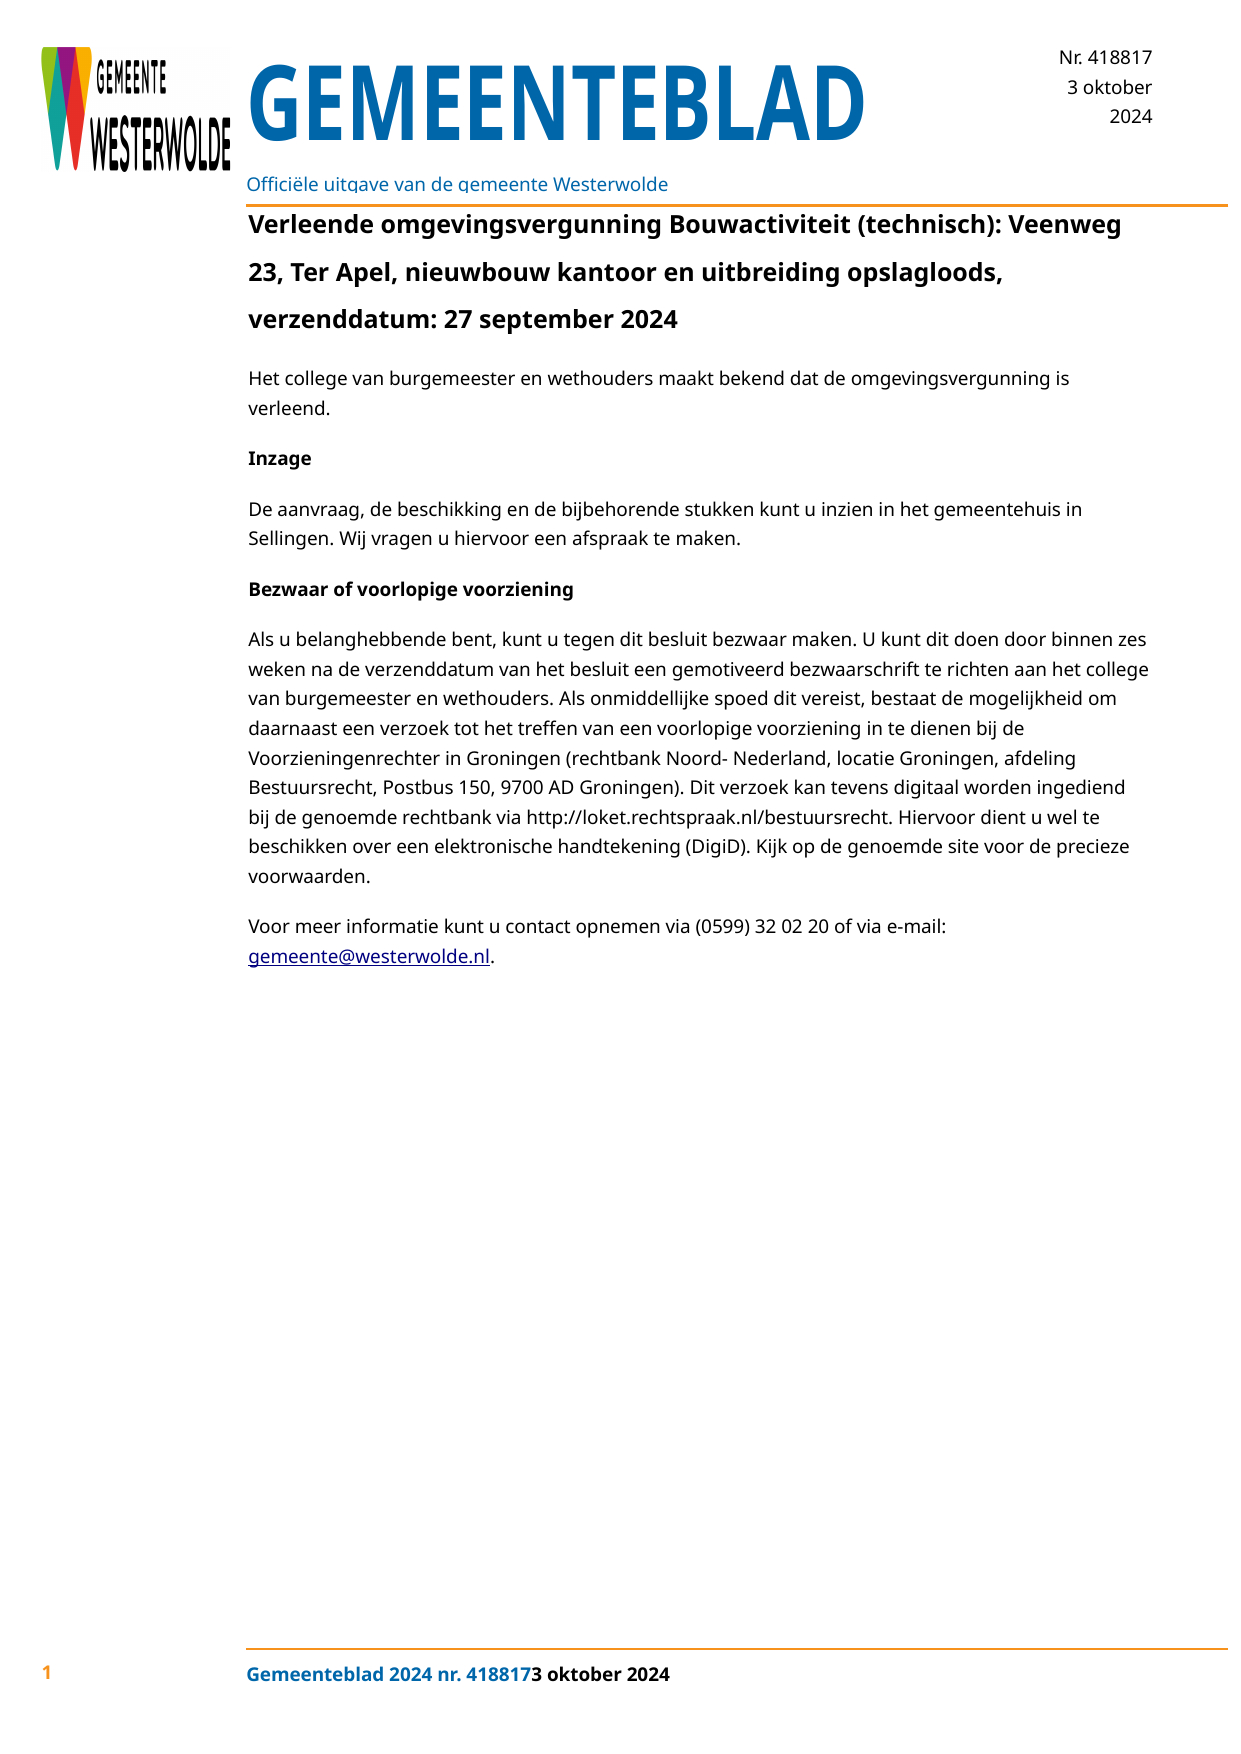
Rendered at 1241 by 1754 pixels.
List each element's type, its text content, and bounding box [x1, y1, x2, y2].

text Verleende omgevingsvergunning Bouwactiviteit (technisch): Veenweg 23, Ter Apel, nieuwbouw kantoor en uitbreiding opslagloods, verzenddatum: 27 september 2024 [248, 207, 1152, 336]
text Voor meer informatie kunt u contact opnemen via (0599) 32 02 20 of via e-mail: gemeente@westerwolde.nl. [248, 913, 1152, 969]
text Het college van burgemeester en wethouders maakt bekend dat de omgevingsvergunning is verleend. [248, 366, 1152, 421]
text Inzage [248, 446, 1152, 471]
text Bezwaar of voorlopige voorziening [248, 576, 1152, 602]
picture [41, 47, 231, 172]
text De aanvraag, de beschikking en de bijbehorende stukken kunt u inzien in het gemeentehuis in Sellingen. Wij vragen u hiervoor een afspraak te maken. [248, 496, 1152, 551]
text Als u belanghebbende bent, kunt u tegen dit besluit bezwaar maken. U kunt dit doen door binnen zes weken na de verzenddatum van het besluit een gemotiveerd bezwaarschrift te richten aan het college van burgemeester en wethouders. Als onmiddellijke spoed dit vereist, bestaat de mogelijkheid om daarnaast een verzoek tot het treffen van een voorlopige voorziening in te dienen bij de Voorzieningenrechter in Groningen (rechtbank Noord- Nederland, locatie Groningen, afdeling Bestuursrecht, Postbus 150, 9700 AD Groningen). Dit verzoek kan tevens digitaal worden ingediend bij de genoemde rechtbank via http://loket.rechtspraak.nl/bestuursrecht. Hiervoor dient u wel te beschikken over een elektronische handtekening (DigiD). Kijk op de genoemde site voor de precieze voorwaarden. [248, 626, 1152, 889]
